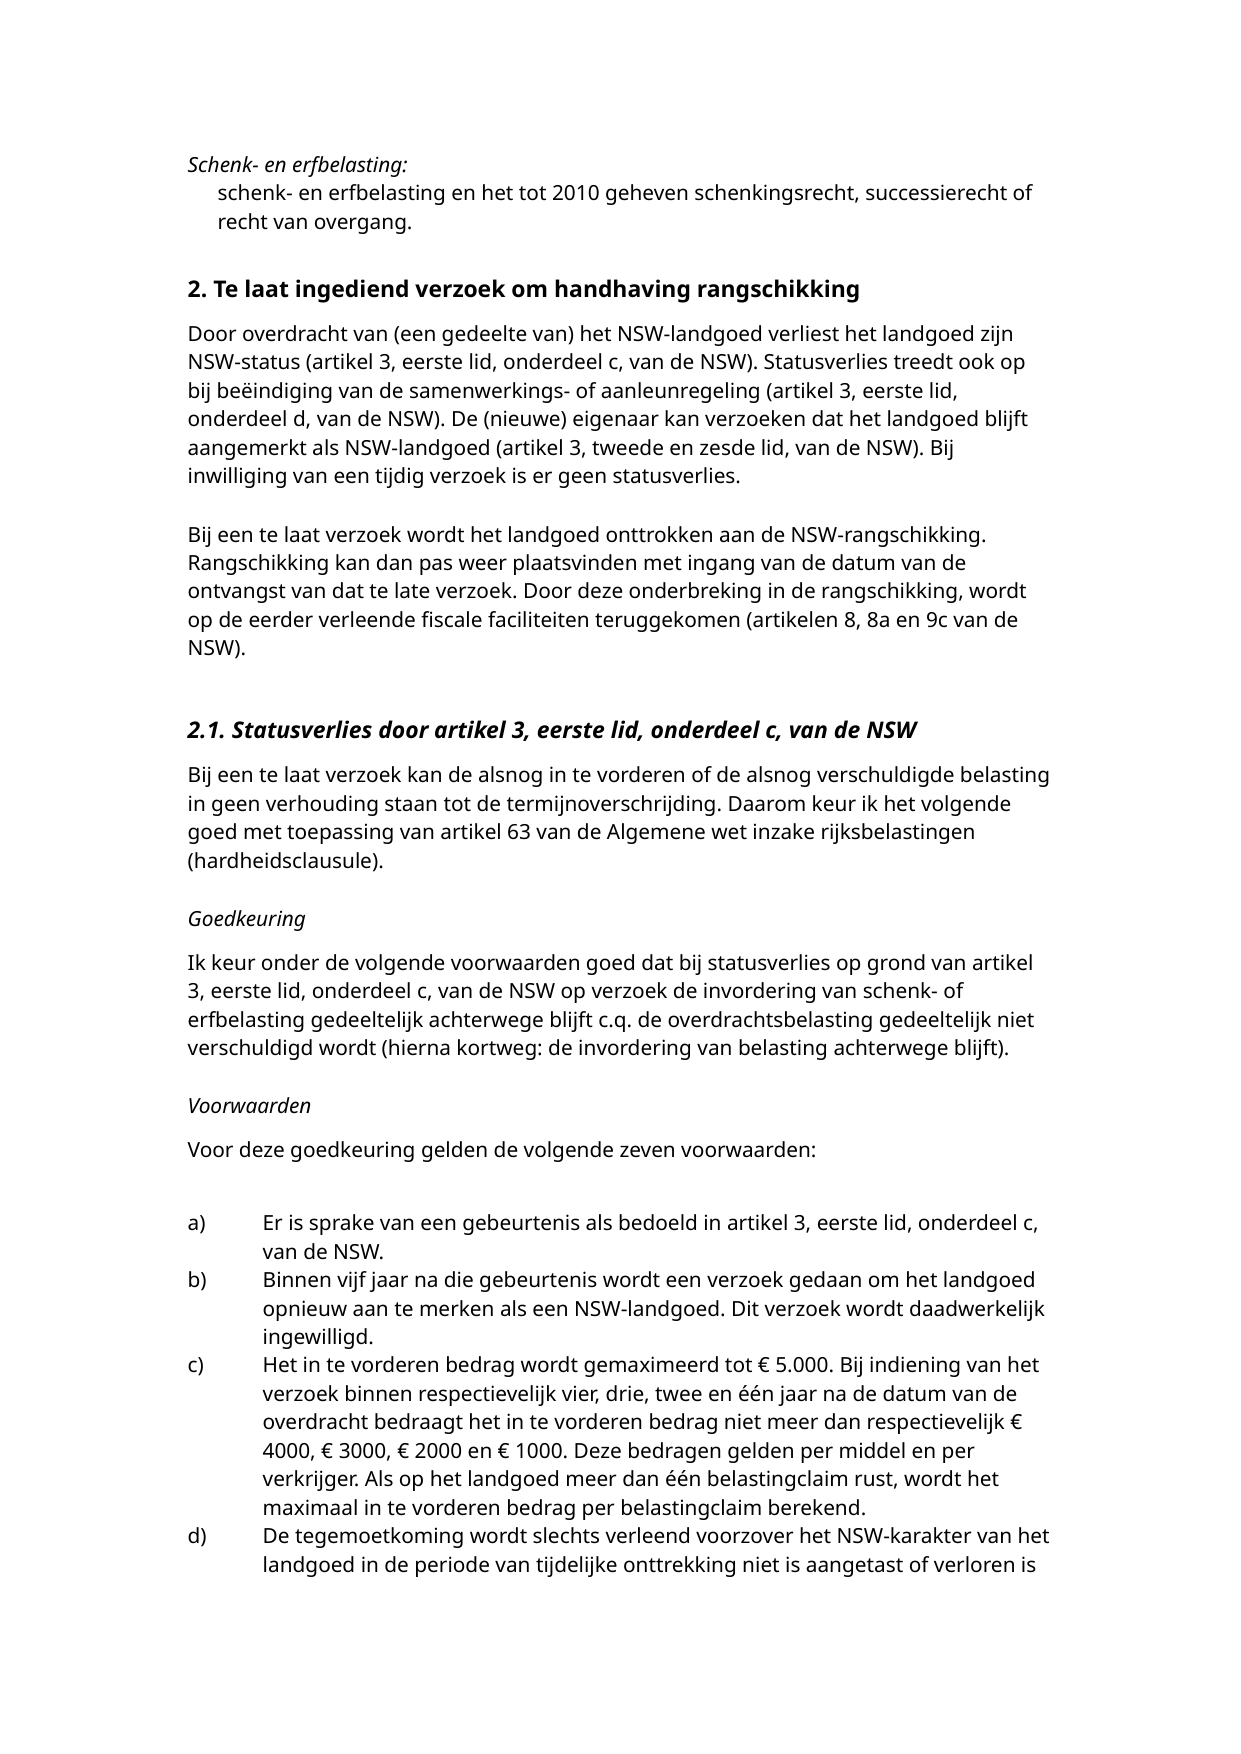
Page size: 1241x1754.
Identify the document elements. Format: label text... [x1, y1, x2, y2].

subtitle 2.1. Statusverlies door artikel 3, eerste lid, onderdeel c, van de NSW [187, 714, 1053, 746]
text Bij een te laat verzoek wordt het landgoed onttrokken aan de NSW-rangschikking. Rangschikking kan dan pas weer plaatsvinden met ingang van de datum van de ontvangst van dat te late verzoek. Door deze onderbreking in de rangschikking, wordt op de eerder verleende fiscale faciliteiten teruggekomen (artikelen 8, 8a en 9c van de NSW). [187, 520, 1053, 662]
list Er is sprake van een gebeurtenis als bedoeld in artikel 3, eerste lid, onderdeel c, van de NSW. [187, 1208, 1053, 1265]
text Voor deze goedkeuring gelden de volgende zeven voorwaarden: [187, 1135, 1053, 1163]
text Bij een te laat verzoek kan de alsnog in te vorderen of de alsnog verschuldigde belasting in geen verhouding staan tot de termijnoverschrijding. Daarom keur ik het volgende goed met toepassing van artikel 63 van de Algemene wet inzake rijksbelastingen (hardheidsclausule). [187, 761, 1053, 874]
list Het in te vorderen bedrag wordt gemaximeerd tot € 5.000. Bij indiening van het verzoek binnen respectievelijk vier, drie, twee en één jaar na de datum van de overdracht bedraagt het in te vorderen bedrag niet meer dan respectievelijk € 4000, € 3000, € 2000 en € 1000. Deze bedragen gelden per middel en per verkrijger. Als op het landgoed meer dan één belastingclaim rust, wordt het maximaal in te vorderen bedrag per belastingclaim berekend. [187, 1351, 1053, 1521]
text Schenk- en erfbelasting: [187, 150, 1053, 178]
list De tegemoetkoming wordt slechts verleend voorzover het NSW-karakter van het landgoed in de periode van tijdelijke onttrekking niet is aangetast of verloren is [187, 1521, 1053, 1578]
subtitle 2. Te laat ingediend verzoek om handhaving rangschikking [187, 273, 1053, 304]
text Goedkeuring [187, 904, 1053, 933]
text Ik keur onder de volgende voorwaarden goed dat bij statusverlies op grond van artikel 3, eerste lid, onderdeel c, van de NSW op verzoek de invordering van schenk- of erfbelasting gedeeltelijk achterwege blijft c.q. de overdrachtsbelasting gedeeltelijk niet verschuldigd wordt (hierna kortweg: de invordering van belasting achterwege blijft). [187, 948, 1053, 1062]
text Door overdracht van (een gedeelte van) het NSW-landgoed verliest het landgoed zijn NSW-status (artikel 3, eerste lid, onderdeel c, van de NSW). Statusverlies treedt ook op bij beëindiging van de samenwerkings- of aanleunregeling (artikel 3, eerste lid, onderdeel d, van de NSW). De (nieuwe) eigenaar kan verzoeken dat het landgoed blijft aangemerkt als NSW-landgoed (artikel 3, tweede en zesde lid, van de NSW). Bij inwilliging van een tijdig verzoek is er geen statusverlies. [187, 319, 1053, 490]
text Voorwaarden [187, 1092, 1053, 1120]
text schenk- en erfbelasting en het tot 2010 geheven schenkingsrecht, successierecht of recht van overgang. [217, 178, 1053, 235]
list Binnen vijf jaar na die gebeurtenis wordt een verzoek gedaan om het landgoed opnieuw aan te merken als een NSW-landgoed. Dit verzoek wordt daadwerkelijk ingewilligd. [187, 1265, 1053, 1351]
